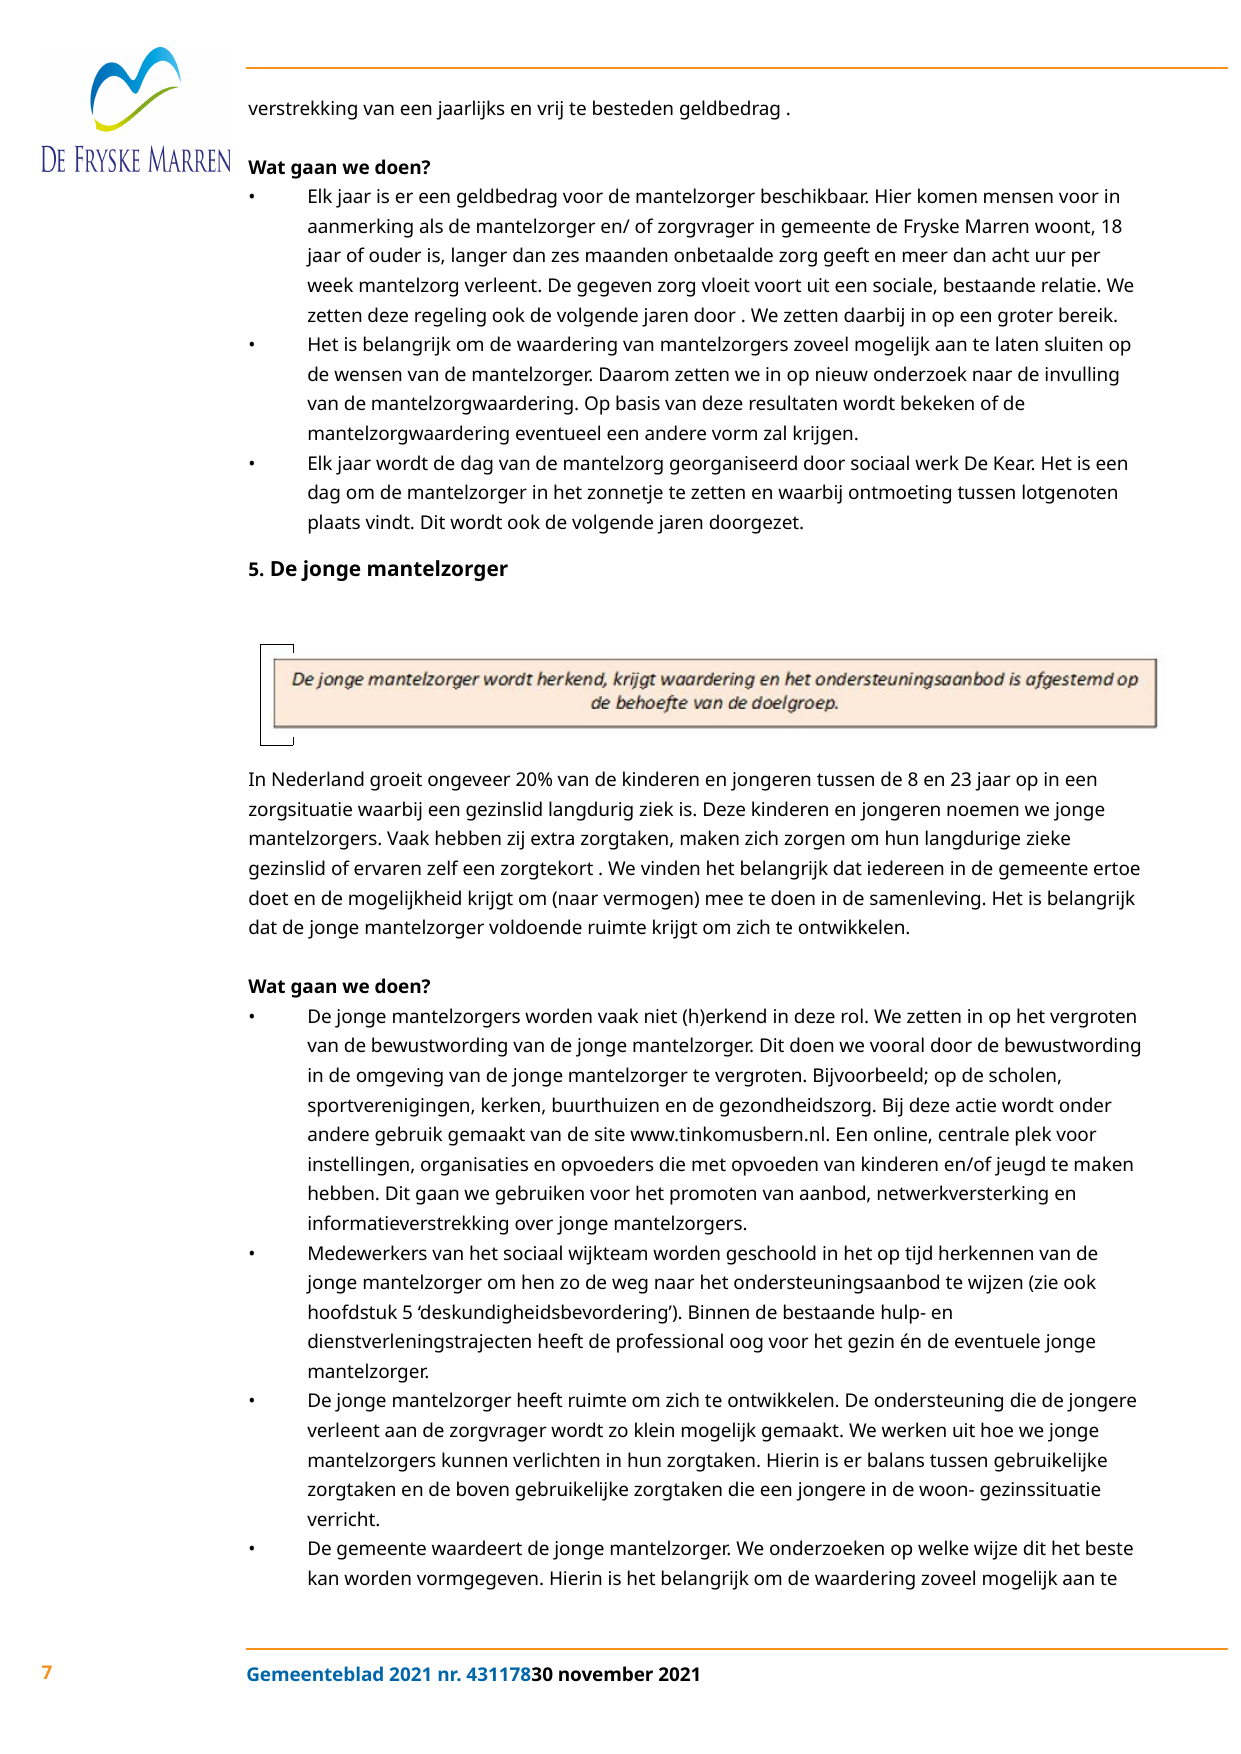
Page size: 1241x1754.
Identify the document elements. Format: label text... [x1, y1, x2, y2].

text Wat gaan we doen? [248, 154, 1152, 180]
picture [41, 47, 231, 172]
text Wat gaan we doen? [248, 973, 1152, 999]
picture [268, 653, 1173, 737]
text verstrekking van een jaarlijks en vrij te besteden geldbedrag . [248, 95, 1152, 121]
list Medewerkers van het sociaal wijkteam worden geschoold in het op tijd herkennen van de jonge mantelzorger om hen zo de weg naar het ondersteuningsaanbod te wijzen (zie ook hoofdstuk 5 ‘deskundigheidsbevordering’). Binnen de bestaande hulp- en dienstverleningstrajecten heeft de professional oog voor het gezin én de eventuele jonge mantelzorger. [248, 1240, 1152, 1384]
list De jonge mantelzorgers worden vaak niet (h)erkend in deze rol. We zetten in op het vergroten van de bewustwording van de jonge mantelzorger. Dit doen we vooral door de bewustwording in de omgeving van de jonge mantelzorger te vergroten. Bijvoorbeeld; op de scholen, sportverenigingen, kerken, buurthuizen en de gezondheidszorg. Bij deze actie wordt onder andere gebruik gemaakt van de site www.tinkomusbern.nl. Een online, centrale plek voor instellingen, organisaties en opvoeders die met opvoeden van kinderen en/of jeugd te maken hebben. Dit gaan we gebruiken voor het promoten van aanbod, netwerkversterking en informatieverstrekking over jonge mantelzorgers. [248, 1003, 1152, 1236]
list Elk jaar is er een geldbedrag voor de mantelzorger beschikbaar. Hier komen mensen voor in aanmerking als de mantelzorger en/ of zorgvrager in gemeente de Fryske Marren woont, 18 jaar of ouder is, langer dan zes maanden onbetaalde zorg geeft en meer dan acht uur per week mantelzorg verleent. De gegeven zorg vloeit voort uit een sociale, bestaande relatie. We zetten deze regeling ook de volgende jaren door . We zetten daarbij in op een groter bereik. [248, 183, 1152, 328]
list Het is belangrijk om de waardering van mantelzorgers zoveel mogelijk aan te laten sluiten op de wensen van de mantelzorger. Daarom zetten we in op nieuw onderzoek naar de invulling van de mantelzorgwaardering. Op basis van deze resultaten wordt bekeken of de mantelzorgwaardering eventueel een andere vorm zal krijgen. [248, 331, 1152, 446]
list De gemeente waardeert de jonge mantelzorger. We onderzoeken op welke wijze dit het beste kan worden vormgegeven. Hierin is het belangrijk om de waardering zoveel mogelijk aan te [248, 1536, 1152, 1591]
list Elk jaar wordt de dag van de mantelzorg georganiseerd door sociaal werk De Kear. Het is een dag om de mantelzorger in het zonnetje te zetten en waarbij ontmoeting tussen lotgenoten plaats vindt. Dit wordt ook de volgende jaren doorgezet. [248, 450, 1152, 535]
list De jonge mantelzorger heeft ruimte om zich te ontwikkelen. De ondersteuning die de jongere verleent aan de zorgvrager wordt zo klein mogelijk gemaakt. We werken uit hoe we jonge mantelzorgers kunnen verlichten in hun zorgtaken. Hierin is er balans tussen gebruikelijke zorgtaken en de boven gebruikelijke zorgtaken die een jongere in de woon- gezinssituatie verricht. [248, 1388, 1152, 1532]
text 5. De jonge mantelzorger [248, 554, 1152, 583]
text In Nederland groeit ongeveer 20% van de kinderen en jongeren tussen de 8 en 23 jaar op in een zorgsituatie waarbij een gezinslid langdurig ziek is. Deze kinderen en jongeren noemen we jonge mantelzorgers. Vaak hebben zij extra zorgtaken, maken zich zorgen om hun langdurige zieke gezinslid of ervaren zelf een zorgtekort . We vinden het belangrijk dat iedereen in de gemeente ertoe doet en de mogelijkheid krijgt om (naar vermogen) mee te doen in de samenleving. Het is belangrijk dat de jonge mantelzorger voldoende ruimte krijgt om zich te ontwikkelen. [248, 766, 1152, 940]
